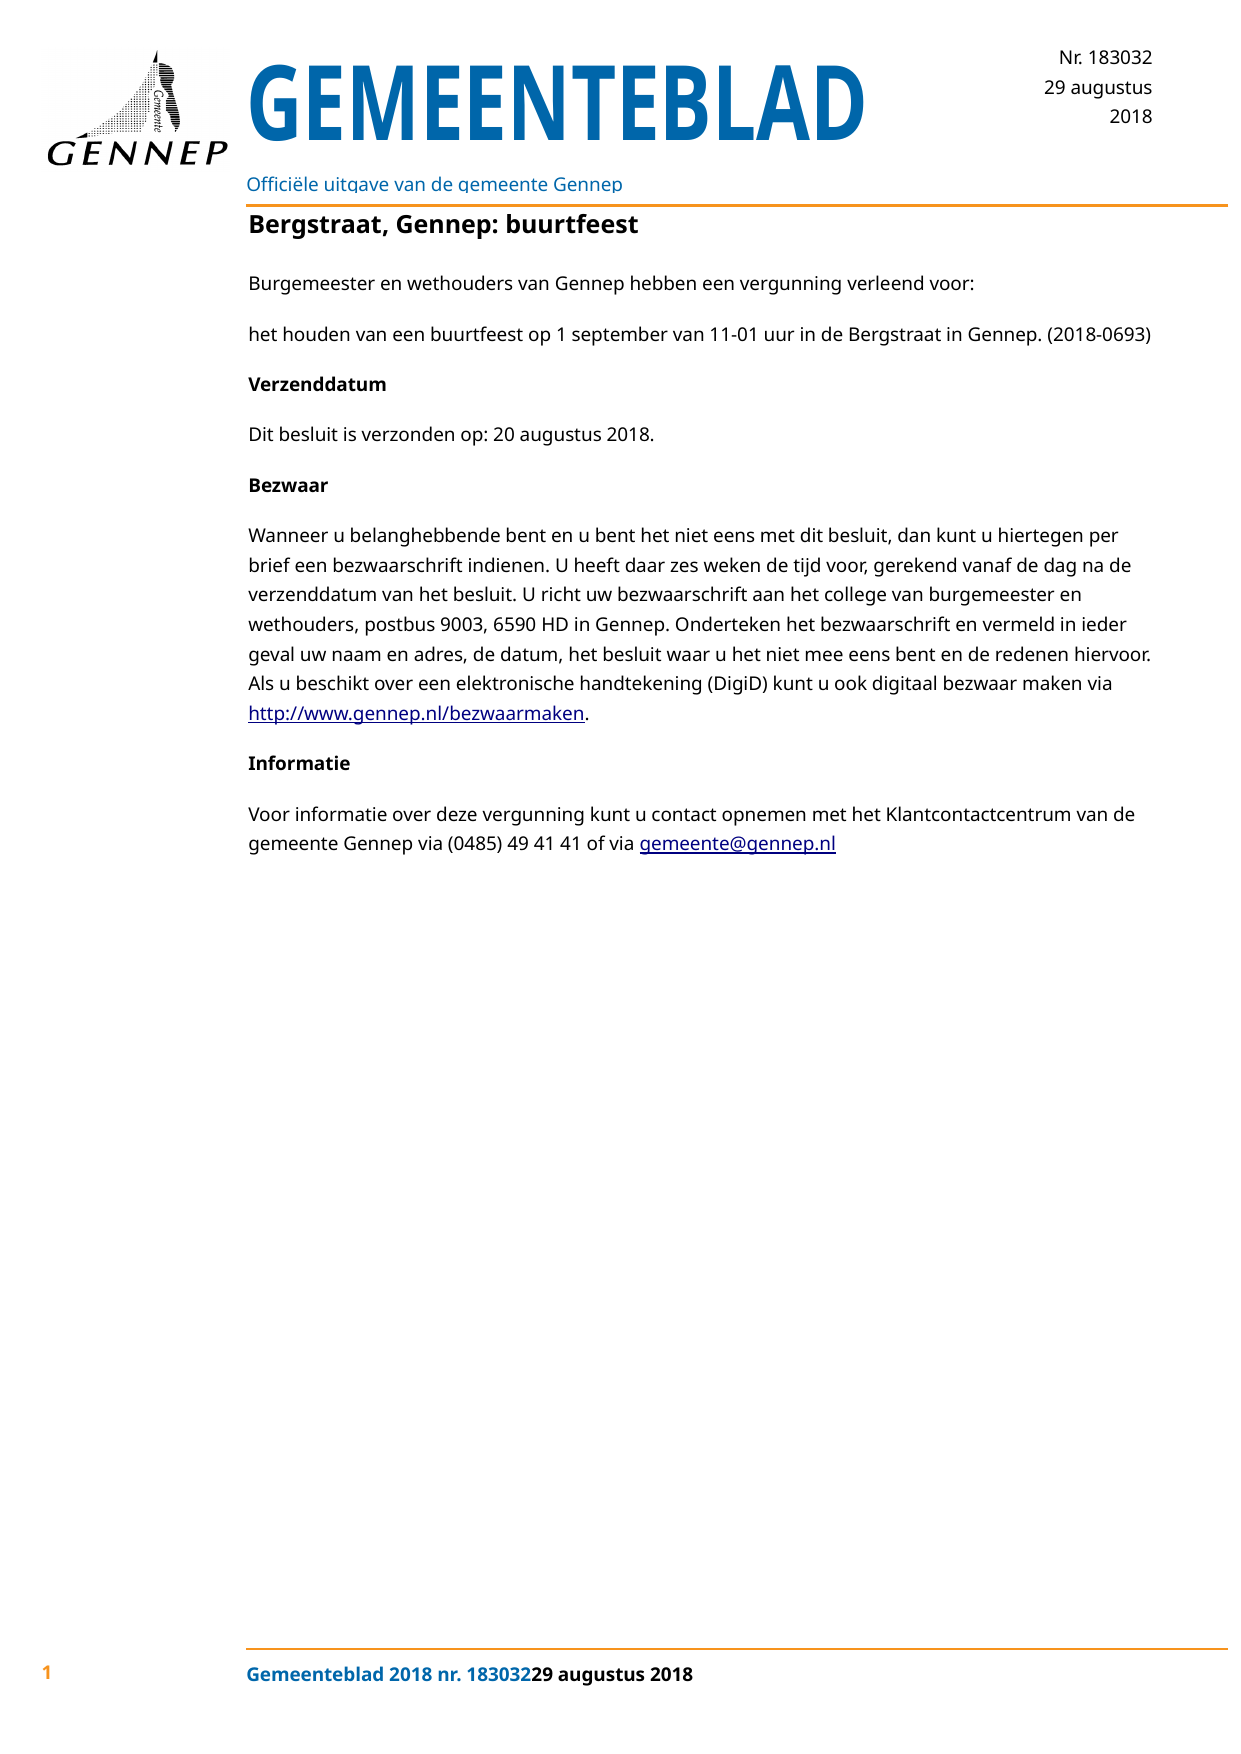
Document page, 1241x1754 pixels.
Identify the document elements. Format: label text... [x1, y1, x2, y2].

text het houden van een buurtfeest op 1 september van 11-01 uur in de Bergstraat in Gennep. (2018-0693) [248, 321, 1152, 346]
text Voor informatie over deze vergunning kunt u contact opnemen met het Klantcontactcentrum van de gemeente Gennep via (0485) 49 41 41 of via gemeente@gennep.nl [248, 801, 1152, 856]
picture [41, 47, 231, 172]
text Verzenddatum [248, 371, 1152, 397]
text Dit besluit is verzonden op: 20 augustus 2018. [248, 422, 1152, 447]
text Wanneer u belanghebbende bent en u bent het niet eens met dit besluit, dan kunt u hiertegen per brief een bezwaarschrift indienen. U heeft daar zes weken de tijd voor, gerekend vanaf de dag na de verzenddatum van het besluit. U richt uw bezwaarschrift aan het college van burgemeester en wethouders, postbus 9003, 6590 HD in Gennep. Onderteken het bezwaarschrift en vermeld in ieder geval uw naam en adres, de datum, het besluit waar u het niet mee eens bent en de redenen hiervoor. Als u beschikt over een elektronische handtekening (DigiD) kunt u ook digitaal bezwaar maken via http://www.gennep.nl/bezwaarmaken. [248, 522, 1152, 726]
text Bezwaar [248, 472, 1152, 498]
text Informatie [248, 750, 1152, 776]
text Burgemeester en wethouders van Gennep hebben een vergunning verleend voor: [248, 270, 1152, 296]
text Bergstraat, Gennep: buurtfeest [248, 207, 1152, 241]
